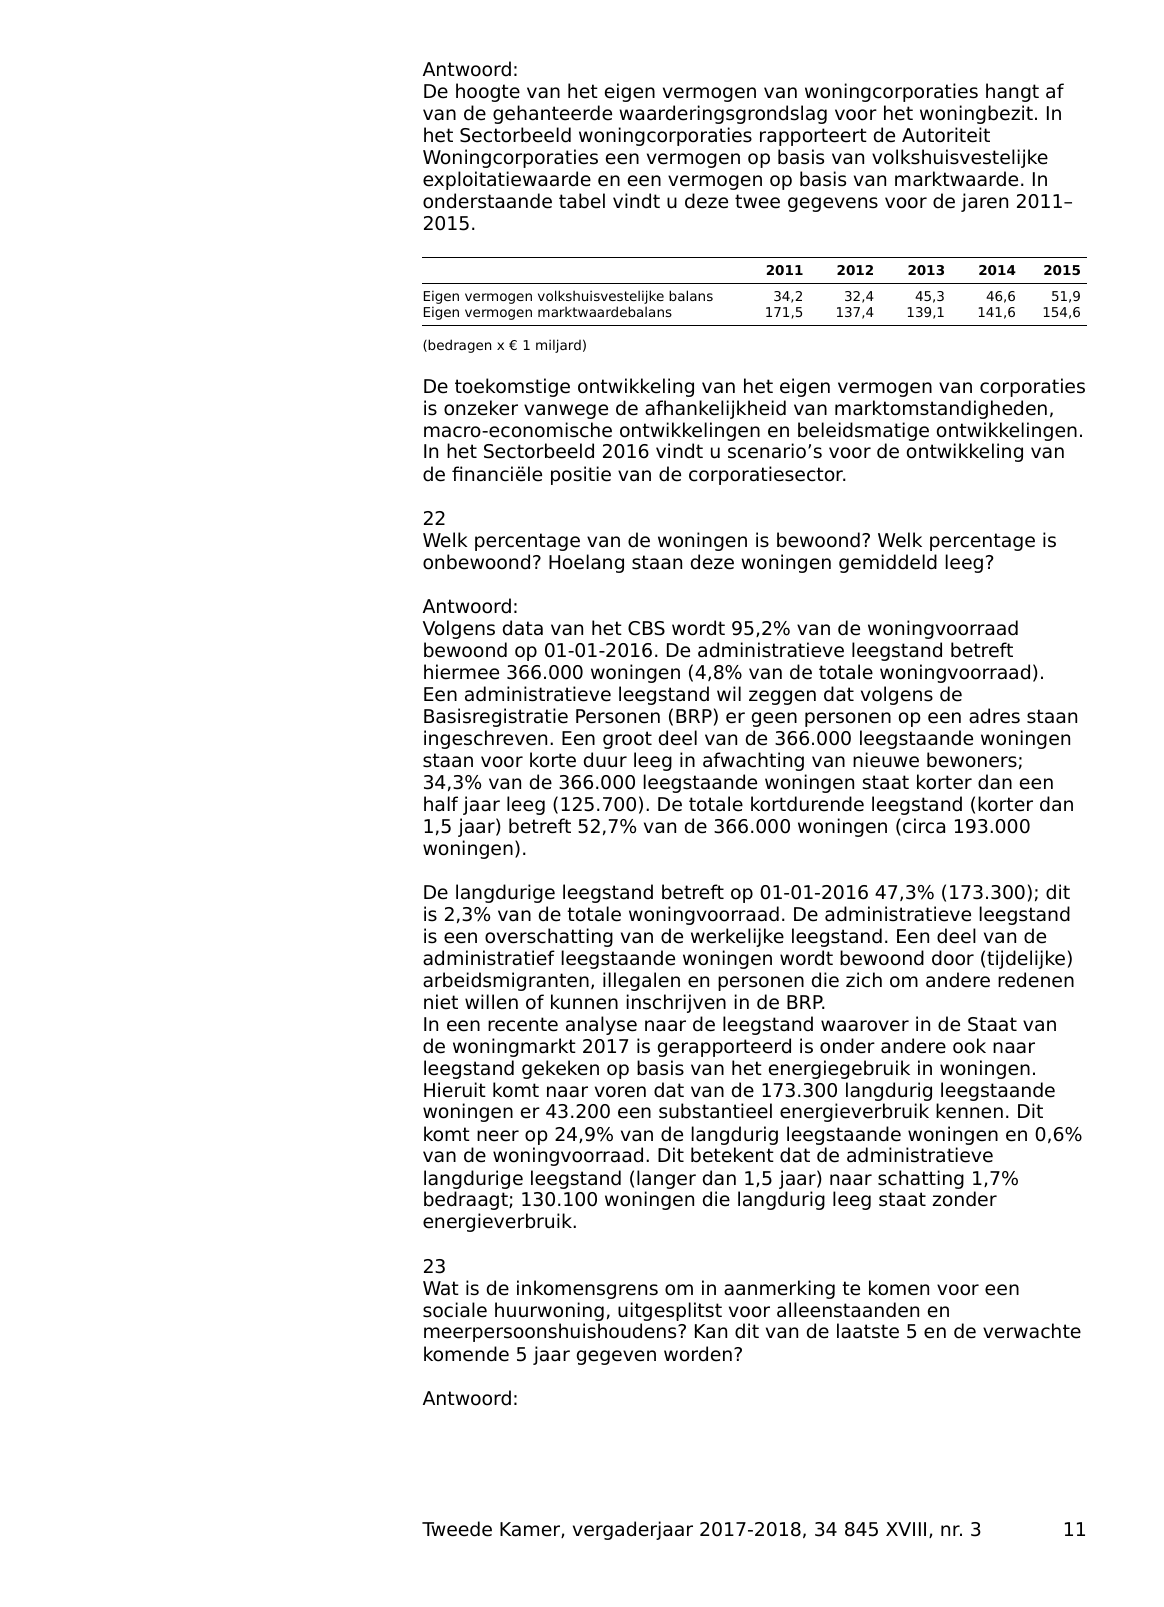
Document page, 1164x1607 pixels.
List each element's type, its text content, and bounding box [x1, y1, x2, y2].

table_cell 46,6 [951, 284, 1022, 304]
table_cell 51,9 [1022, 284, 1087, 304]
table_header 2015 [1022, 258, 1087, 283]
table_cell Eigen vermogen marktwaardebalans [422, 304, 738, 325]
table_cell 154,6 [1022, 304, 1087, 325]
text De langdurige leegstand betreft op 01-01-2016 47,3% (173.300); dit is 2,3% van de totale woningvoorraad. De administratieve leegstand is een overschatting van de werkelijke leegstand. Een deel van de administratief leegstaande woningen wordt bewoond door (tijdelijke) arbeidsmigranten, illegalen en personen die zich om andere redenen niet willen of kunnen inschrijven in de BRP. [422, 882, 1087, 1013]
text Antwoord: [422, 1388, 1087, 1409]
text De toekomstige ontwikkeling van het eigen vermogen van corporaties is onzeker vanwege de afhankelijkheid van marktomstandigheden, macro-economische ontwikkelingen en beleidsmatige ontwikkelingen. In het Sectorbeeld 2016 vindt u scenario’s voor de ontwikkeling van de financiële positie van de corporatiesector. [422, 376, 1087, 485]
text In een recente analyse naar de leegstand waarover in de Staat van de woningmarkt 2017 is gerapporteerd is onder andere ook naar leegstand gekeken op basis van het energiegebruik in woningen. Hieruit komt naar voren dat van de 173.300 langdurig leegstaande woningen er 43.200 een substantieel energieverbruik kennen. Dit komt neer op 24,9% van de langdurig leegstaande woningen en 0,6% van de woningvoorraad. Dit betekent dat de administratieve langdurige leegstand (langer dan 1,5 jaar) naar schatting 1,7% bedraagt; 130.100 woningen die langdurig leeg staat zonder energieverbruik. [422, 1013, 1087, 1233]
text Antwoord: [422, 59, 1087, 81]
table_cell (bedragen x € 1 miljard) [422, 326, 1087, 353]
table_cell Eigen vermogen volkshuisvestelijke balans [422, 284, 738, 304]
table_header 2013 [880, 258, 951, 283]
text 22 [422, 508, 1087, 529]
table_cell 139,1 [880, 304, 951, 325]
text Wat is de inkomensgrens om in aanmerking te komen voor een sociale huurwoning, uitgesplitst voor alleenstaanden en meerpersoonshuishoudens? Kan dit van de laatste 5 en de verwachte komende 5 jaar gegeven worden? [422, 1277, 1087, 1365]
text Welk percentage van de woningen is bewoond? Welk percentage is onbewoond? Hoelang staan deze woningen gemiddeld leeg? [422, 529, 1087, 573]
table_header 2012 [809, 258, 880, 283]
text Antwoord: [422, 596, 1087, 618]
table_header 2011 [738, 258, 809, 283]
table_cell 171,5 [738, 304, 809, 325]
text Volgens data van het CBS wordt 95,2% van de woningvoorraad bewoond op 01-01-2016. De administratieve leegstand betreft hiermee 366.000 woningen (4,8% van de totale woningvoorraad). Een administratieve leegstand wil zeggen dat volgens de Basisregistratie Personen (BRP) er geen personen op een adres staan ingeschreven. Een groot deel van de 366.000 leegstaande woningen staan voor korte duur leeg in afwachting van nieuwe bewoners; 34,3% van de 366.000 leegstaande woningen staat korter dan een half jaar leeg (125.700). De totale kortdurende leegstand (korter dan 1,5 jaar) betreft 52,7% van de 366.000 woningen (circa 193.000 woningen). [422, 618, 1087, 859]
table_header 2014 [951, 258, 1022, 283]
table_cell 45,3 [880, 284, 951, 304]
table_cell 32,4 [809, 284, 880, 304]
table_cell 34,2 [738, 284, 809, 304]
table_cell 141,6 [951, 304, 1022, 325]
table_cell 137,4 [809, 304, 880, 325]
text 23 [422, 1256, 1087, 1277]
table_header [422, 258, 738, 283]
text De hoogte van het eigen vermogen van woningcorporaties hangt af van de gehanteerde waarderingsgrondslag voor het woningbezit. In het Sectorbeeld woningcorporaties rapporteert de Autoriteit Woningcorporaties een vermogen op basis van volkshuisvestelijke exploitatiewaarde en een vermogen op basis van marktwaarde. In onderstaande tabel vindt u deze twee gegevens voor de jaren 2011–2015. [422, 81, 1087, 235]
